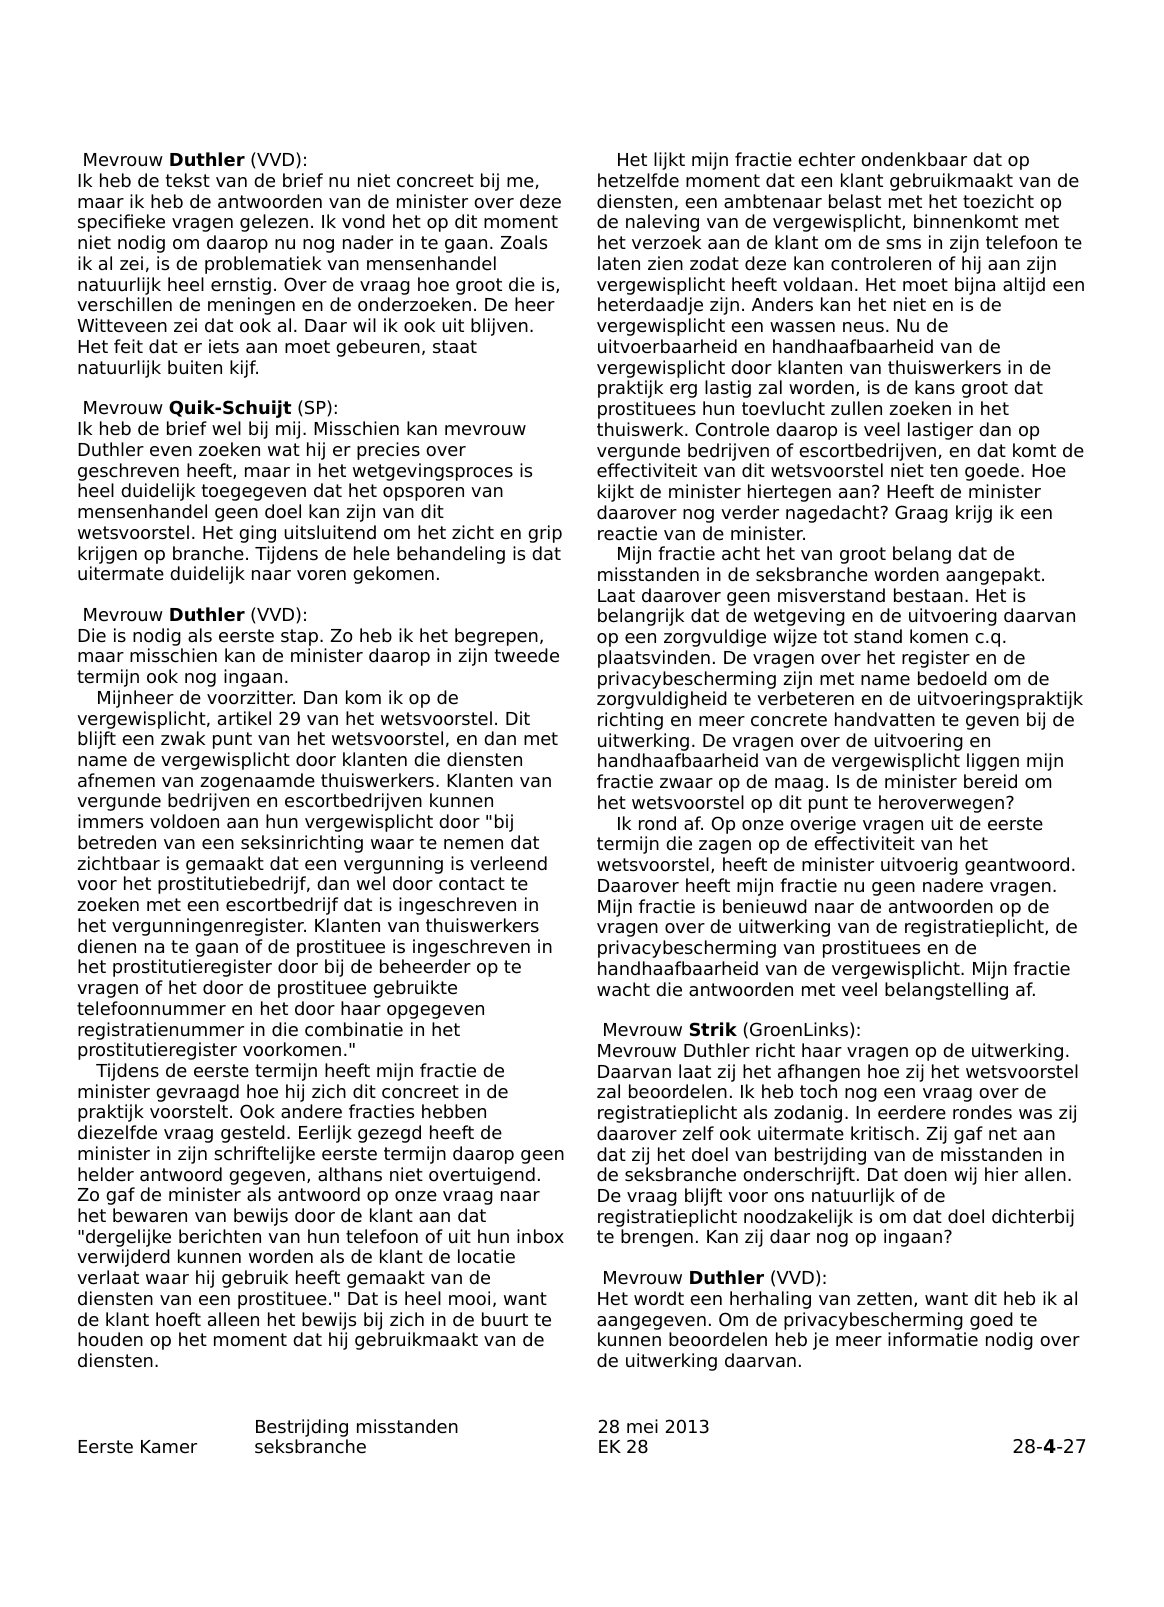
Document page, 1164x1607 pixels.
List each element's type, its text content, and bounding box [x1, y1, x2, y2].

text Het lijkt mijn fractie echter ondenkbaar dat op hetzelfde moment dat een klant gebruikmaakt van de diensten, een ambtenaar belast met het toezicht op de naleving van de vergewisplicht, binnenkomt met het verzoek aan de klant om de sms in zijn telefoon te laten zien zodat deze kan controleren of hij aan zijn vergewisplicht heeft voldaan. Het moet bijna altijd een heterdaadje zijn. Anders kan het niet en is de vergewisplicht een wassen neus. Nu de uitvoerbaarheid en handhaafbaarheid van de vergewisplicht door klanten van thuiswerkers in de praktijk erg lastig zal worden, is de kans groot dat prostituees hun toevlucht zullen zoeken in het thuiswerk. Controle daarop is veel lastiger dan op vergunde bedrijven of escortbedrijven, en dat komt de effectiviteit van dit wetsvoorstel niet ten goede. Hoe kijkt de minister hiertegen aan? Heeft de minister daarover nog verder nagedacht? Graag krijg ik een reactie van de minister. [596, 150, 1087, 544]
text Mevrouw Strik (GroenLinks): [596, 1020, 1087, 1041]
text Mijnheer de voorzitter. Dan kom ik op de vergewisplicht, artikel 29 van het wetsvoorstel. Dit blijft een zwak punt van het wetsvoorstel, en dan met name de vergewisplicht door klanten die diensten afnemen van zogenaamde thuiswerkers. Klanten van vergunde bedrijven en escortbedrijven kunnen immers voldoen aan hun vergewisplicht door "bij betreden van een seksinrichting waar te nemen dat zichtbaar is gemaakt dat een vergunning is verleend voor het prostitutiebedrijf, dan wel door contact te zoeken met een escortbedrijf dat is ingeschreven in het vergunningenregister. Klanten van thuiswerkers dienen na te gaan of de prostituee is ingeschreven in het prostitutieregister door bij de beheerder op te vragen of het door de prostituee gebruikte telefoonnummer en het door haar opgegeven registratienummer in die combinatie in het prostitutieregister voorkomen." [77, 688, 567, 1061]
text Tijdens de eerste termijn heeft mijn fractie de minister gevraagd hoe hij zich dit concreet in de praktijk voorstelt. Ook andere fracties hebben diezelfde vraag gesteld. Eerlijk gezegd heeft de minister in zijn schriftelijke eerste termijn daarop geen helder antwoord gegeven, althans niet overtuigend. Zo gaf de minister als antwoord op onze vraag naar het bewaren van bewijs door de klant aan dat "dergelijke berichten van hun telefoon of uit hun inbox verwijderd kunnen worden als de klant de locatie verlaat waar hij gebruik heeft gemaakt van de diensten van een prostituee." Dat is heel mooi, want de klant hoeft alleen het bewijs bij zich in de buurt te houden op het moment dat hij gebruikmaakt van de diensten. [77, 1061, 567, 1372]
text Ik rond af. Op onze overige vragen uit de eerste termijn die zagen op de effectiviteit van het wetsvoorstel, heeft de minister uitvoerig geantwoord. Daarover heeft mijn fractie nu geen nadere vragen. Mijn fractie is benieuwd naar de antwoorden op de vragen over de uitwerking van de registratieplicht, de privacybescherming van prostituees en de handhaafbaarheid van de vergewisplicht. Mijn fractie wacht die antwoorden met veel belangstelling af. [596, 813, 1087, 1000]
text Mevrouw Quik-Schuijt (SP): [77, 398, 567, 419]
text Mevrouw Duthler (VVD): [596, 1268, 1087, 1289]
text Mijn fractie acht het van groot belang dat de misstanden in de seksbranche worden aangepakt. Laat daarover geen misverstand bestaan. Het is belangrijk dat de wetgeving en de uitvoering daarvan op een zorgvuldige wijze tot stand komen c.q. plaatsvinden. De vragen over het register en de privacybescherming zijn met name bedoeld om de zorgvuldigheid te verbeteren en de uitvoeringspraktijk richting en meer concrete handvatten te geven bij de uitwerking. De vragen over de uitvoering en handhaafbaarheid van de vergewisplicht liggen mijn fractie zwaar op de maag. Is de minister bereid om het wetsvoorstel op dit punt te heroverwegen? [596, 544, 1087, 813]
text Ik heb de tekst van de brief nu niet concreet bij me, maar ik heb de antwoorden van de minister over deze specifieke vragen gelezen. Ik vond het op dit moment niet nodig om daarop nu nog nader in te gaan. Zoals ik al zei, is de problematiek van mensenhandel natuurlijk heel ernstig. Over de vraag hoe groot die is, verschillen de meningen en de onderzoeken. De heer Witteveen zei dat ook al. Daar wil ik ook uit blijven. Het feit dat er iets aan moet gebeuren, staat natuurlijk buiten kijf. [77, 171, 567, 378]
text Die is nodig als eerste stap. Zo heb ik het begrepen, maar misschien kan de minister daarop in zijn tweede termijn ook nog ingaan. [77, 626, 567, 688]
text Mevrouw Duthler (VVD): [77, 605, 567, 626]
text Het wordt een herhaling van zetten, want dit heb ik al aangegeven. Om de privacybescherming goed te kunnen beoordelen heb je meer informatie nodig over de uitwerking daarvan. [596, 1289, 1087, 1372]
text Ik heb de brief wel bij mij. Misschien kan mevrouw Duthler even zoeken wat hij er precies over geschreven heeft, maar in het wetgevingsproces is heel duidelijk toegegeven dat het opsporen van mensenhandel geen doel kan zijn van dit wetsvoorstel. Het ging uitsluitend om het zicht en grip krijgen op branche. Tijdens de hele behandeling is dat uitermate duidelijk naar voren gekomen. [77, 419, 567, 585]
text Mevrouw Duthler richt haar vragen op de uitwerking. Daarvan laat zij het afhangen hoe zij het wetsvoorstel zal beoordelen. Ik heb toch nog een vraag over de registratieplicht als zodanig. In eerdere rondes was zij daarover zelf ook uitermate kritisch. Zij gaf net aan dat zij het doel van bestrijding van de misstanden in de seksbranche onderschrijft. Dat doen wij hier allen. De vraag blijft voor ons natuurlijk of de registratieplicht noodzakelijk is om dat doel dichterbij te brengen. Kan zij daar nog op ingaan? [596, 1041, 1087, 1248]
text Mevrouw Duthler (VVD): [77, 150, 567, 171]
